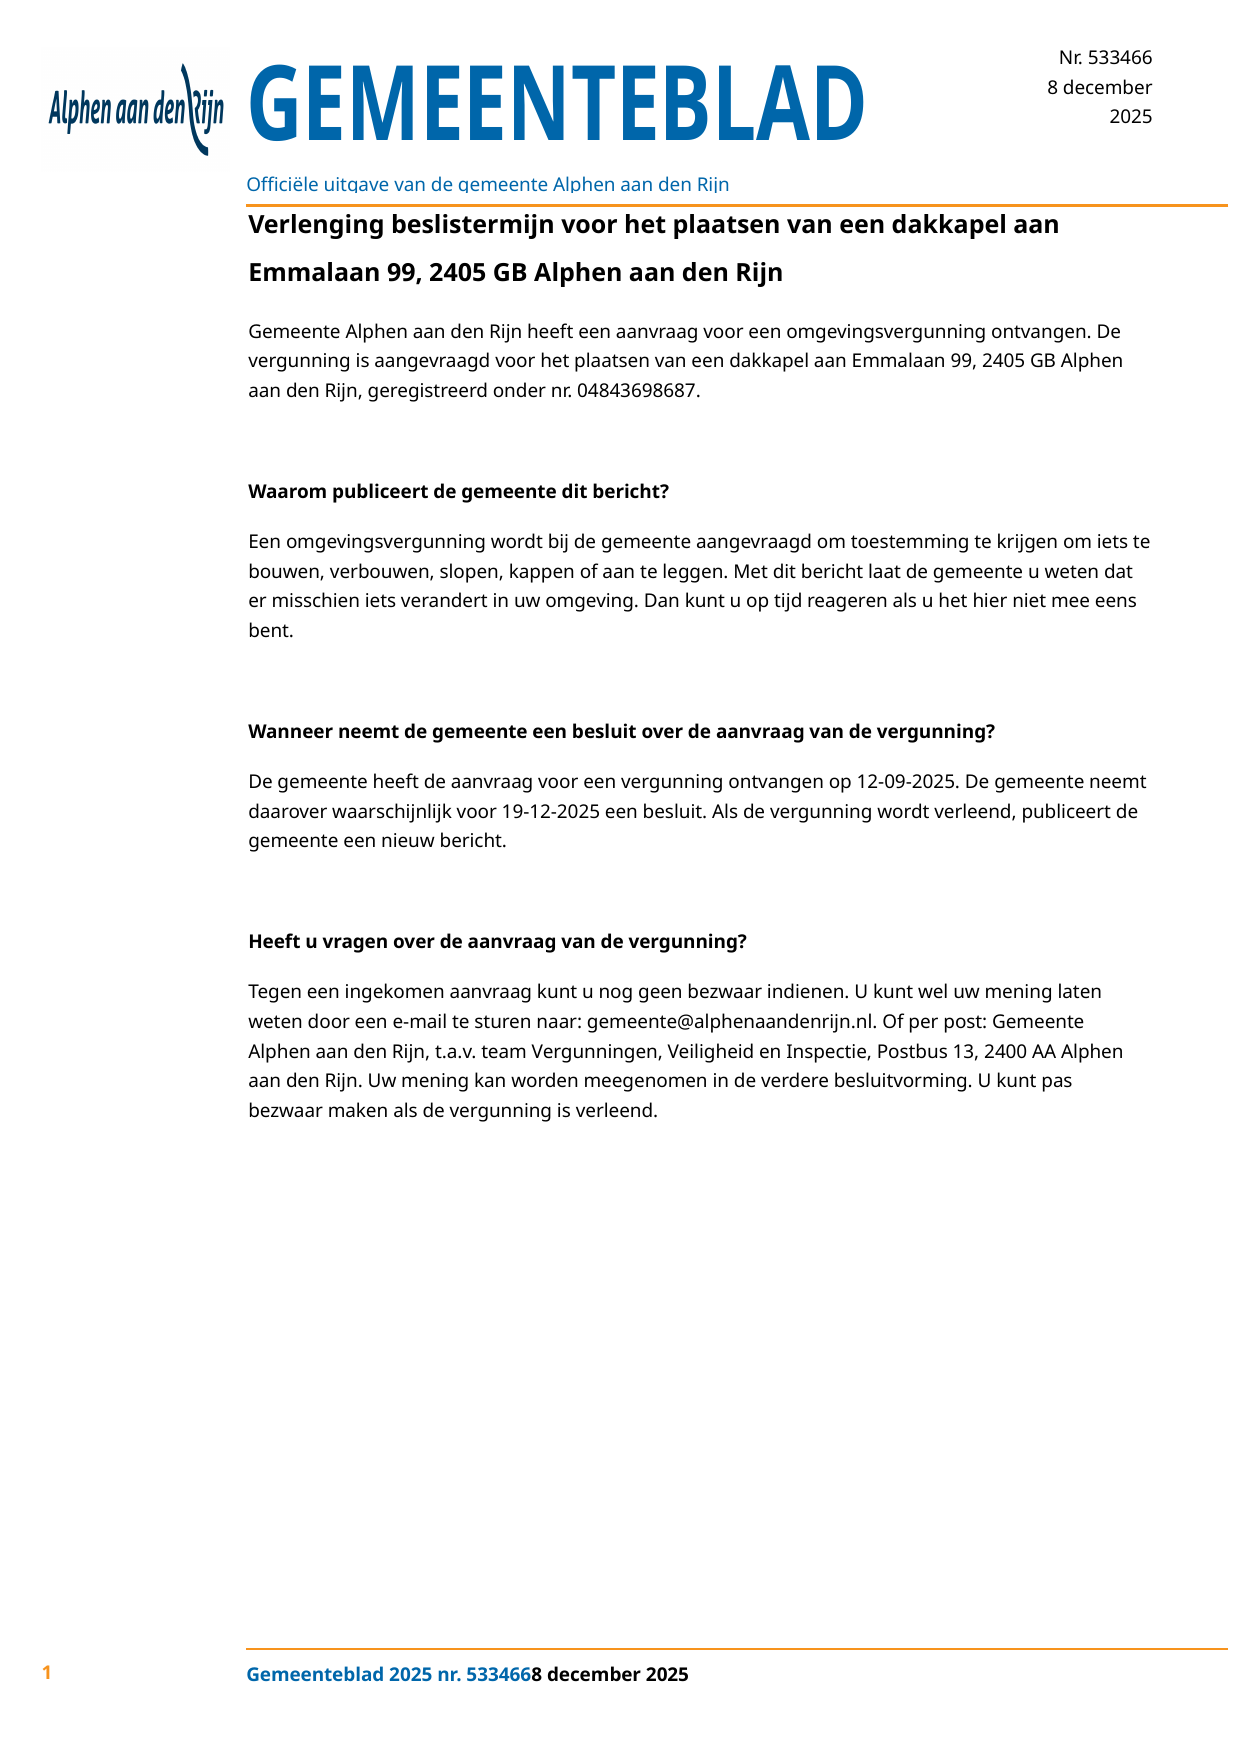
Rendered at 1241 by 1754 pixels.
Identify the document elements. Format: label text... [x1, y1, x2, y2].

text Verlenging beslistermijn voor het plaatsen van een dakkapel aan Emmalaan 99, 2405 GB Alphen aan den Rijn [248, 207, 1152, 288]
text Heeft u vragen over de aanvraag van de vergunning? [248, 928, 1152, 954]
text Waarom publiceert de gemeente dit bericht? [248, 478, 1152, 504]
text Wanneer neemt de gemeente een besluit over de aanvraag van de vergunning? [248, 718, 1152, 744]
picture [41, 47, 231, 172]
text Gemeente Alphen aan den Rijn heeft een aanvraag voor een omgevingsvergunning ontvangen. De vergunning is aangevraagd voor het plaatsen van een dakkapel aan Emmalaan 99, 2405 GB Alphen aan den Rijn, geregistreerd onder nr. 04843698687. [248, 318, 1152, 403]
text De gemeente heeft de aanvraag voor een vergunning ontvangen op 12-09-2025. De gemeente neemt daarover waarschijnlijk voor 19-12-2025 een besluit. Als de vergunning wordt verleend, publiceert de gemeente een nieuw bericht. [248, 768, 1152, 853]
text Een omgevingsvergunning wordt bij de gemeente aangevraagd om toestemming te krijgen om iets te bouwen, verbouwen, slopen, kappen of aan te leggen. Met dit bericht laat de gemeente u weten dat er misschien iets verandert in uw omgeving. Dan kunt u op tijd reageren als u het hier niet mee eens bent. [248, 528, 1152, 643]
text Tegen een ingekomen aanvraag kunt u nog geen bezwaar indienen. U kunt wel uw mening laten weten door een e-mail te sturen naar: gemeente@alphenaandenrijn.nl. Of per post: Gemeente Alphen aan den Rijn, t.a.v. team Vergunningen, Veiligheid en Inspectie, Postbus 13, 2400 AA Alphen aan den Rijn. Uw mening kan worden meegenomen in de verdere besluitvorming. U kunt pas bezwaar maken als de vergunning is verleend. [248, 979, 1152, 1123]
